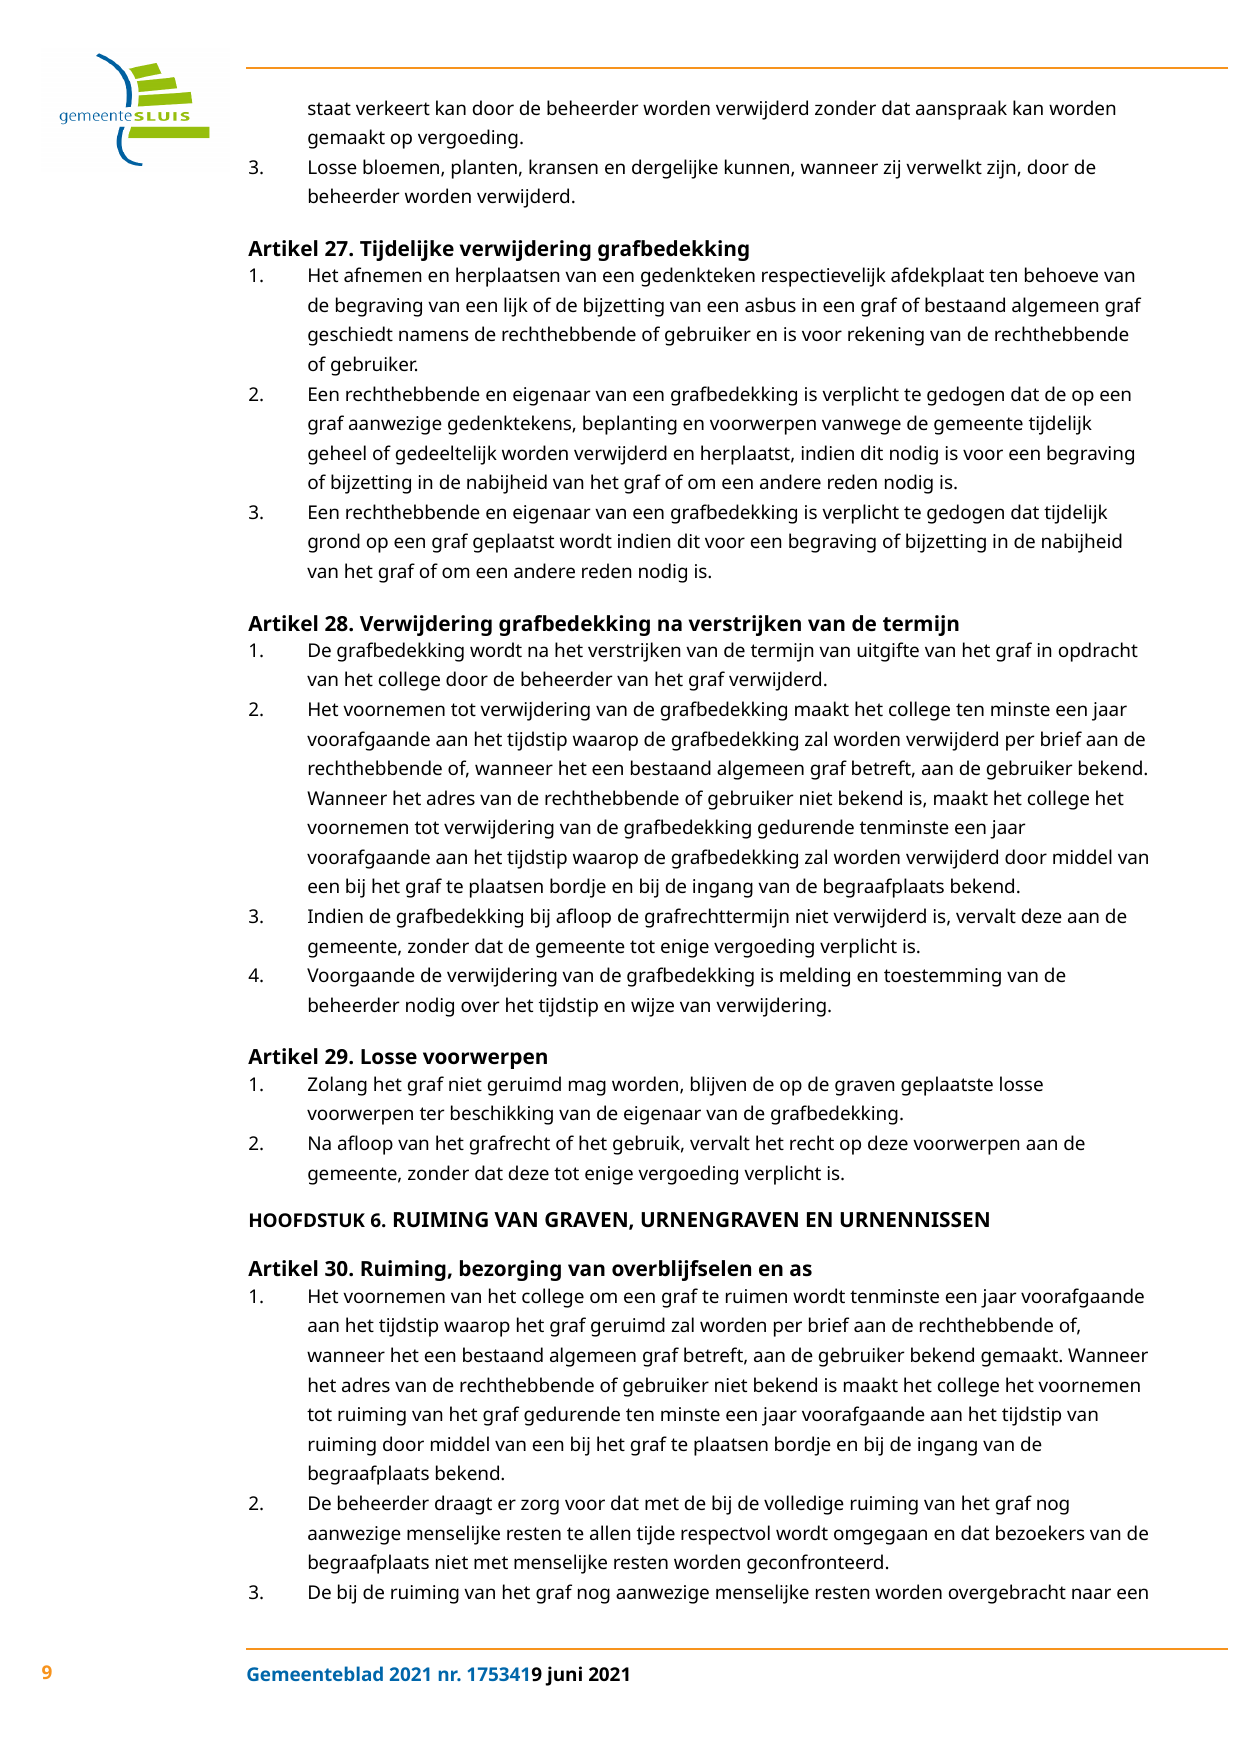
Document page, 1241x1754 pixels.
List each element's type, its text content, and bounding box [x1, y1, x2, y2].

list staat verkeert kan door de beheerder worden verwijderd zonder dat aanspraak kan worden gemaakt op vergoeding. [248, 95, 1152, 150]
list De bij de ruiming van het graf nog aanwezige menselijke resten worden overgebracht naar een [248, 1579, 1152, 1604]
text Artikel 29. Losse voorwerpen [248, 1042, 1152, 1071]
list Een rechthebbende en eigenaar van een grafbedekking is verplicht te gedogen dat tijdelijk grond op een graf geplaatst wordt indien dit voor een begraving of bijzetting in de nabijheid van het graf of om een andere reden nodig is. [248, 499, 1152, 584]
list Het voornemen van het college om een graf te ruimen wordt tenminste een jaar voorafgaande aan het tijdstip waarop het graf geruimd zal worden per brief aan de rechthebbende of, wanneer het een bestaand algemeen graf betreft, aan de gebruiker bekend gemaakt. Wanneer het adres van de rechthebbende of gebruiker niet bekend is maakt het college het voornemen tot ruiming van het graf gedurende ten minste een jaar voorafgaande aan het tijdstip van ruiming door middel van een bij het graf te plaatsen bordje en bij de ingang van de begraafplaats bekend. [248, 1283, 1152, 1486]
list Losse bloemen, planten, kransen en dergelijke kunnen, wanneer zij verwelkt zijn, door de beheerder worden verwijderd. [248, 154, 1152, 209]
text Artikel 30. Ruiming, bezorging van overblijfselen en as [248, 1254, 1152, 1283]
text Artikel 28. Verwijdering grafbedekking na verstrijken van de termijn [248, 609, 1152, 637]
list Zolang het graf niet geruimd mag worden, blijven de op de graven geplaatste losse voorwerpen ter beschikking van de eigenaar van de grafbedekking. [248, 1071, 1152, 1126]
text HOOFDSTUK 6. RUIMING VAN GRAVEN, URNENGRAVEN EN URNENNISSEN [248, 1205, 1152, 1234]
list Voorgaande de verwijdering van de grafbedekking is melding en toestemming van de beheerder nodig over het tijdstip en wijze van verwijdering. [248, 962, 1152, 1018]
list Het afnemen en herplaatsen van een gedenkteken respectievelijk afdekplaat ten behoeve van de begraving van een lijk of de bijzetting van een asbus in een graf of bestaand algemeen graf geschiedt namens de rechthebbende of gebruiker en is voor rekening van de rechthebbende of gebruiker. [248, 262, 1152, 377]
list Een rechthebbende en eigenaar van een grafbedekking is verplicht te gedogen dat de op een graf aanwezige gedenktekens, beplanting en voorwerpen vanwege de gemeente tijdelijk geheel of gedeeltelijk worden verwijderd en herplaatst, indien dit nodig is voor een begraving of bijzetting in de nabijheid van het graf of om een andere reden nodig is. [248, 381, 1152, 495]
list De beheerder draagt er zorg voor dat met de bij de volledige ruiming van het graf nog aanwezige menselijke resten te allen tijde respectvol wordt omgegaan en dat bezoekers van de begraafplaats niet met menselijke resten worden geconfronteerd. [248, 1490, 1152, 1575]
list Indien de grafbedekking bij afloop de grafrechttermijn niet verwijderd is, vervalt deze aan de gemeente, zonder dat de gemeente tot enige vergoeding verplicht is. [248, 903, 1152, 959]
list Het voornemen tot verwijdering van de grafbedekking maakt het college ten minste een jaar voorafgaande aan het tijdstip waarop de grafbedekking zal worden verwijderd per brief aan de rechthebbende of, wanneer het een bestaand algemeen graf betreft, aan de gebruiker bekend. Wanneer het adres van de rechthebbende of gebruiker niet bekend is, maakt het college het voornemen tot verwijdering van de grafbedekking gedurende tenminste een jaar voorafgaande aan het tijdstip waarop de grafbedekking zal worden verwijderd door middel van een bij het graf te plaatsen bordje en bij de ingang van de begraafplaats bekend. [248, 696, 1152, 899]
text Artikel 27. Tijdelijke verwijdering grafbedekking [248, 234, 1152, 262]
list De grafbedekking wordt na het verstrijken van de termijn van uitgifte van het graf in opdracht van het college door de beheerder van het graf verwijderd. [248, 637, 1152, 692]
list Na afloop van het grafrecht of het gebruik, vervalt het recht op deze voorwerpen aan de gemeente, zonder dat deze tot enige vergoeding verplicht is. [248, 1130, 1152, 1185]
picture [41, 47, 231, 172]
